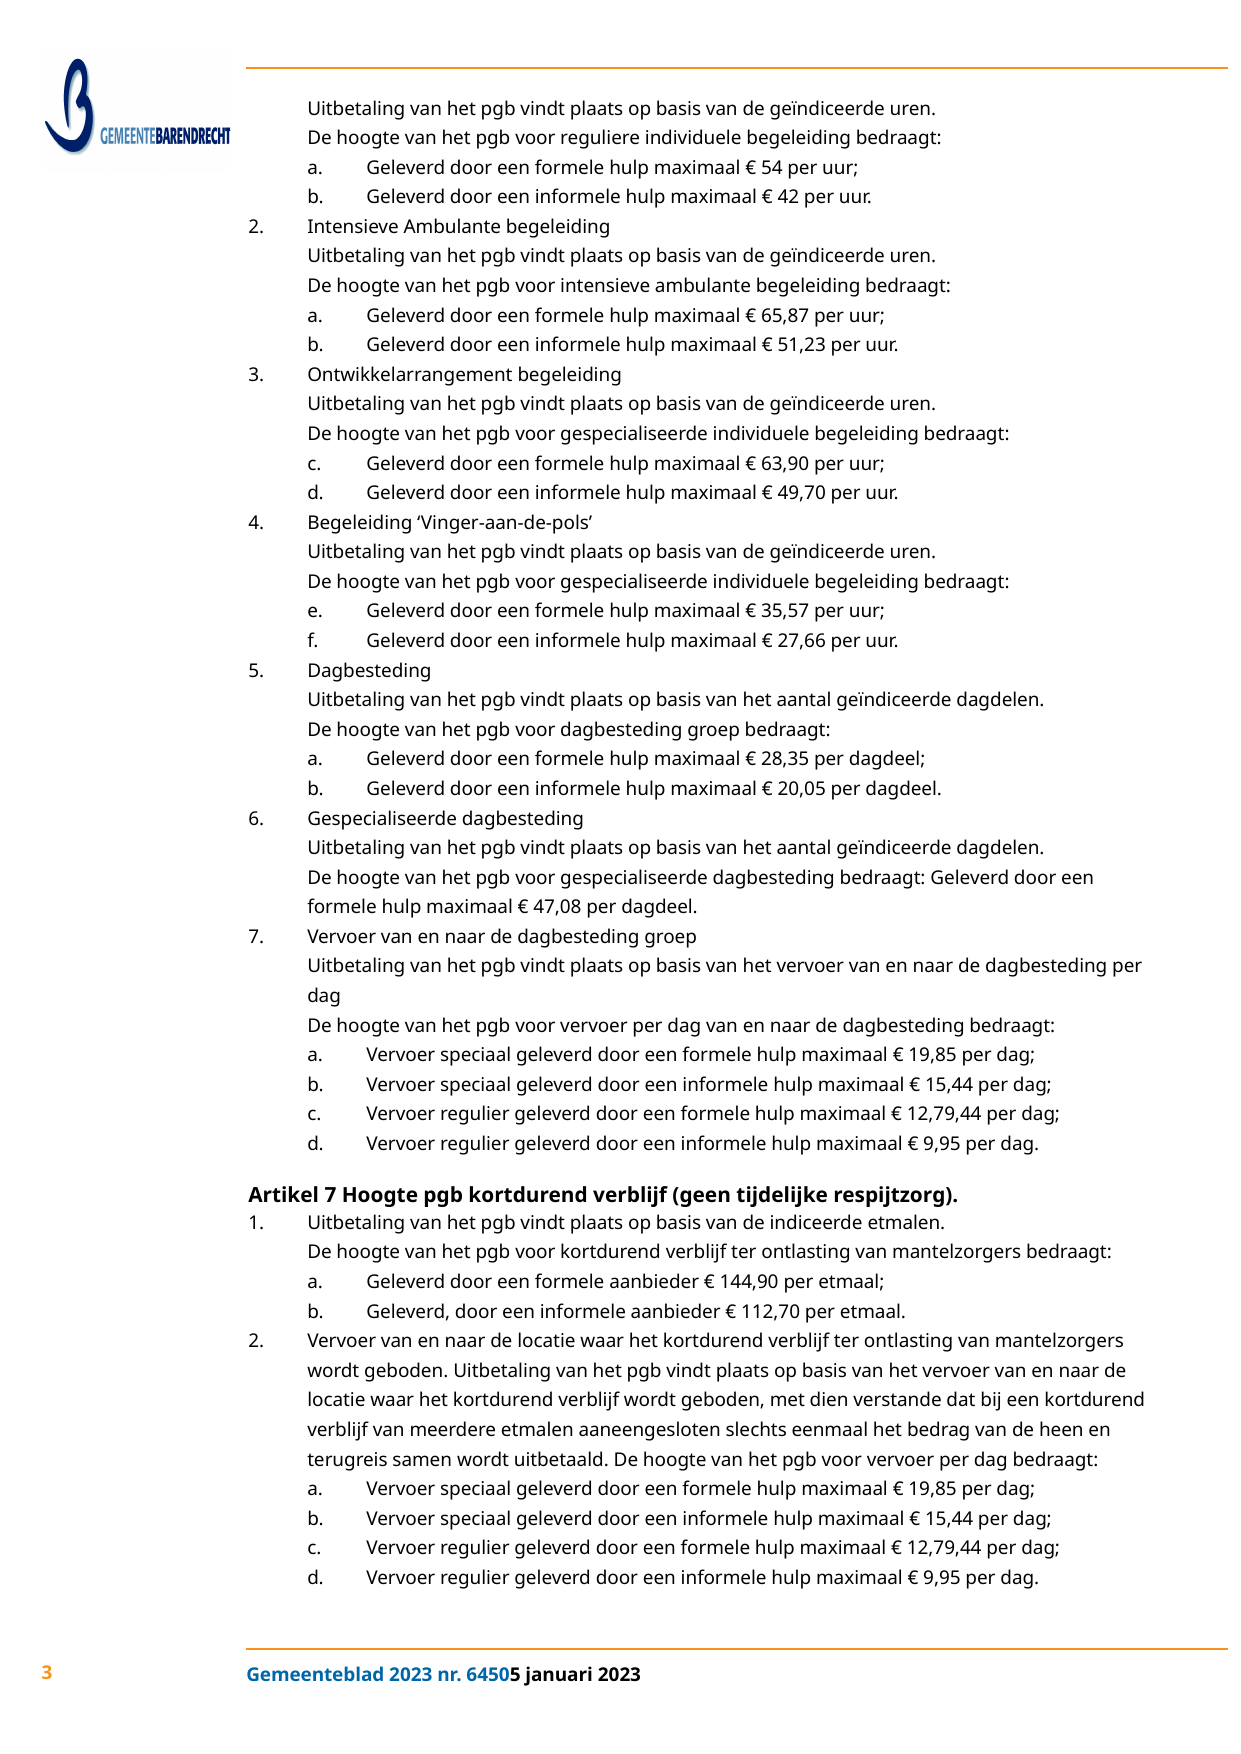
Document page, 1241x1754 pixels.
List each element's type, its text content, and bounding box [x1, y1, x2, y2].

list Intensieve Ambulante begeleiding [248, 213, 1152, 239]
list Geleverd door een formele hulp maximaal € 54 per uur; [307, 154, 1152, 180]
list Geleverd door een informele hulp maximaal € 42 per uur. [307, 183, 1152, 209]
list Uitbetaling van het pgb vindt plaats op basis van de geïndiceerde uren. [248, 95, 1152, 121]
list De hoogte van het pgb voor gespecialiseerde dagbesteding bedraagt: Geleverd door een formele hulp maximaal € 47,08 per dagdeel. [248, 864, 1152, 919]
picture [41, 47, 231, 172]
list Vervoer speciaal geleverd door een informele hulp maximaal € 15,44 per dag; [307, 1505, 1152, 1531]
list Vervoer van en naar de dagbesteding groep [248, 923, 1152, 949]
list Vervoer speciaal geleverd door een formele hulp maximaal € 19,85 per dag; [307, 1475, 1152, 1501]
list Geleverd door een informele hulp maximaal € 27,66 per uur. [307, 627, 1152, 653]
list Geleverd door een formele hulp maximaal € 35,57 per uur; [307, 598, 1152, 623]
list De hoogte van het pgb voor kortdurend verblijf ter ontlasting van mantelzorgers bedraagt: [248, 1239, 1152, 1264]
list Vervoer van en naar de locatie waar het kortdurend verblijf ter ontlasting van mantelzorgers wordt geboden. Uitbetaling van het pgb vindt plaats op basis van het vervoer van en naar de locatie waar het kortdurend verblijf wordt geboden, met dien verstande dat bij een kortdurend verblijf van meerdere etmalen aaneengesloten slechts eenmaal het bedrag van de heen en terugreis samen wordt uitbetaald. De hoogte van het pgb voor vervoer per dag bedraagt: [248, 1327, 1152, 1471]
list Dagbesteding [248, 657, 1152, 683]
list Ontwikkelarrangement begeleiding [248, 361, 1152, 387]
list Geleverd door een informele hulp maximaal € 49,70 per uur. [307, 479, 1152, 505]
text Artikel 7 Hoogte pgb kortdurend verblijf (geen tijdelijke respijtzorg). [248, 1181, 1152, 1209]
list Begeleiding ‘Vinger-aan-de-pols’ [248, 509, 1152, 535]
list Vervoer speciaal geleverd door een informele hulp maximaal € 15,44 per dag; [307, 1071, 1152, 1097]
list Geleverd door een formele hulp maximaal € 28,35 per dagdeel; [307, 746, 1152, 771]
list Geleverd door een informele hulp maximaal € 20,05 per dagdeel. [307, 775, 1152, 801]
list Uitbetaling van het pgb vindt plaats op basis van het vervoer van en naar de dagbesteding per dag [248, 953, 1152, 1008]
list De hoogte van het pgb voor gespecialiseerde individuele begeleiding bedraagt: [248, 568, 1152, 594]
list Geleverd, door een informele aanbieder € 112,70 per etmaal. [307, 1298, 1152, 1323]
list De hoogte van het pgb voor intensieve ambulante begeleiding bedraagt: [248, 272, 1152, 298]
list Uitbetaling van het pgb vindt plaats op basis van de geïndiceerde uren. [248, 538, 1152, 564]
list Geleverd door een formele hulp maximaal € 63,90 per uur; [307, 450, 1152, 476]
list Vervoer regulier geleverd door een formele hulp maximaal € 12,79,44 per dag; [307, 1534, 1152, 1560]
list De hoogte van het pgb voor dagbesteding groep bedraagt: [248, 716, 1152, 742]
list Uitbetaling van het pgb vindt plaats op basis van het aantal geïndiceerde dagdelen. [248, 686, 1152, 712]
list De hoogte van het pgb voor gespecialiseerde individuele begeleiding bedraagt: [248, 420, 1152, 446]
list Gespecialiseerde dagbesteding [248, 805, 1152, 831]
list De hoogte van het pgb voor vervoer per dag van en naar de dagbesteding bedraagt: [248, 1012, 1152, 1038]
list Uitbetaling van het pgb vindt plaats op basis van de indiceerde etmalen. [248, 1209, 1152, 1235]
list Uitbetaling van het pgb vindt plaats op basis van de geïndiceerde uren. [248, 391, 1152, 416]
list Vervoer regulier geleverd door een formele hulp maximaal € 12,79,44 per dag; [307, 1101, 1152, 1126]
list Geleverd door een informele hulp maximaal € 51,23 per uur. [307, 331, 1152, 357]
list Uitbetaling van het pgb vindt plaats op basis van de geïndiceerde uren. [248, 243, 1152, 268]
list Uitbetaling van het pgb vindt plaats op basis van het aantal geïndiceerde dagdelen. [248, 834, 1152, 860]
list Geleverd door een formele hulp maximaal € 65,87 per uur; [307, 302, 1152, 328]
list Vervoer speciaal geleverd door een formele hulp maximaal € 19,85 per dag; [307, 1041, 1152, 1067]
list De hoogte van het pgb voor reguliere individuele begeleiding bedraagt: [248, 124, 1152, 150]
list Vervoer regulier geleverd door een informele hulp maximaal € 9,95 per dag. [307, 1130, 1152, 1156]
list Geleverd door een formele aanbieder € 144,90 per etmaal; [307, 1268, 1152, 1294]
list Vervoer regulier geleverd door een informele hulp maximaal € 9,95 per dag. [307, 1564, 1152, 1590]
